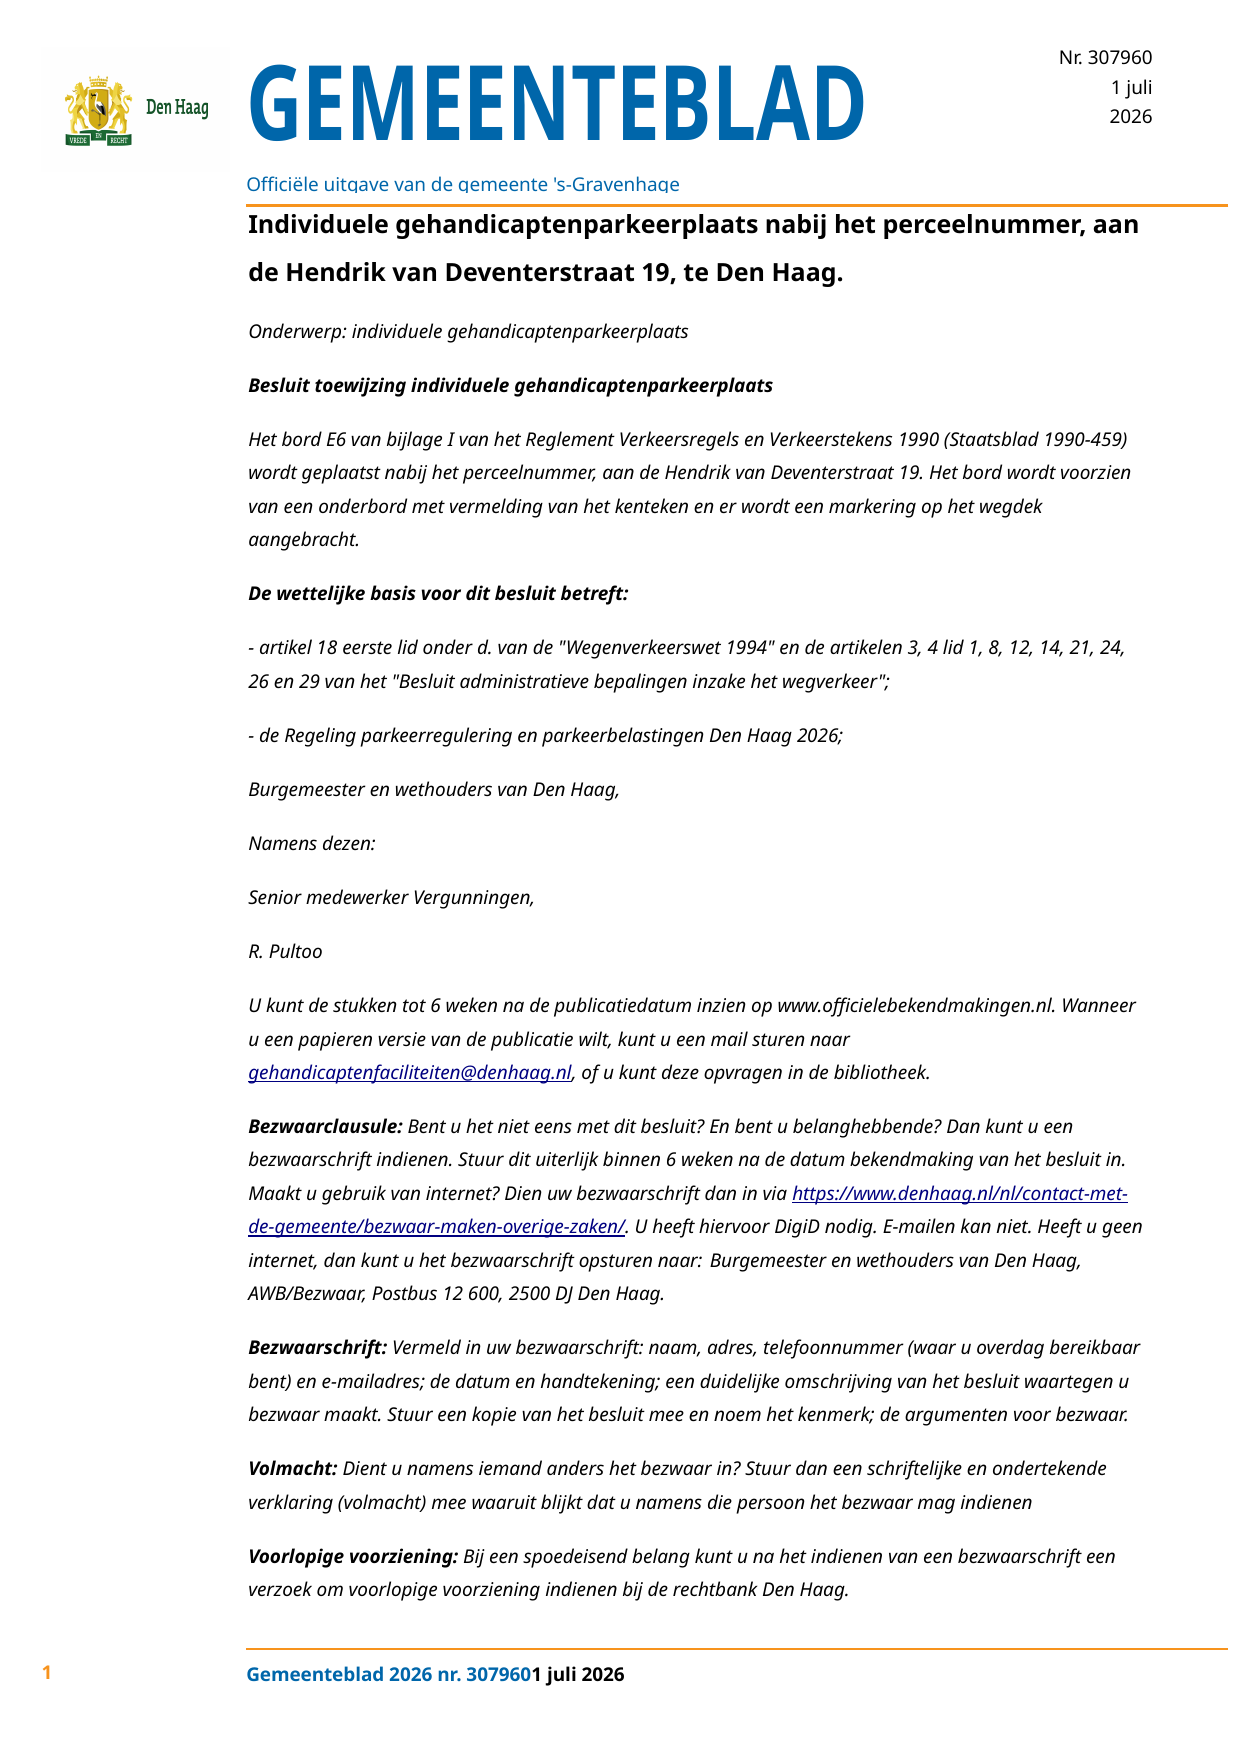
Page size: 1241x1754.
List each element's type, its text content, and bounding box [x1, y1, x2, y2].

text Het bord E6 van bijlage I van het Reglement Verkeersregels en Verkeerstekens 1990 (Staatsblad 1990-459) wordt geplaatst nabij het perceelnummer, aan de Hendrik van Deventerstraat 19. Het bord wordt voorzien van een onderbord met vermelding van het kenteken en er wordt een markering op het wegdek aangebracht. [248, 426, 1152, 552]
text Bezwaarschrift: Vermeld in uw bezwaarschrift: naam, adres, telefoonnummer (waar u overdag bereikbaar bent) en e-mailadres; de datum en handtekening; een duidelijke omschrijving van het besluit waartegen u bezwaar maakt. Stuur een kopie van het besluit mee en noem het kenmerk; de argumenten voor bezwaar. [248, 1334, 1152, 1427]
text Individuele gehandicaptenparkeerplaats nabij het perceelnummer, aan de Hendrik van Deventerstraat 19, te Den Haag. [248, 207, 1152, 288]
text Voorlopige voorziening: Bij een spoedeisend belang kunt u na het indienen van een bezwaarschrift een verzoek om voorlopige voorziening indienen bij de rechtbank Den Haag. [248, 1543, 1152, 1602]
text Burgemeester en wethouders van Den Haag, [248, 776, 1152, 802]
picture [41, 47, 231, 172]
text Besluit toewijzing individuele gehandicaptenparkeerplaats [248, 372, 1152, 398]
text R. Pultoo [248, 938, 1152, 964]
text Onderwerp: individuele gehandicaptenparkeerplaats [248, 318, 1152, 344]
text Namens dezen: [248, 830, 1152, 856]
text - artikel 18 eerste lid onder d. van de "Wegenverkeerswet 1994" en de artikelen 3, 4 lid 1, 8, 12, 14, 21, 24, 26 en 29 van het "Besluit administratieve bepalingen inzake het wegverkeer"; [248, 634, 1152, 694]
text De wettelijke basis voor dit besluit betreft: [248, 580, 1152, 606]
text - de Regeling parkeerregulering en parkeerbelastingen Den Haag 2026; [248, 722, 1152, 748]
text U kunt de stukken tot 6 weken na de publicatiedatum inzien op www.officielebekendmakingen.nl. Wanneer u een papieren versie van de publicatie wilt, kunt u een mail sturen naar gehandicaptenfaciliteiten@denhaag.nl, of u kunt deze opvragen in de bibliotheek. [248, 992, 1152, 1085]
text Senior medewerker Vergunningen, [248, 884, 1152, 910]
text Bezwaarclausule: Bent u het niet eens met dit besluit? En bent u belanghebbende? Dan kunt u een bezwaarschrift indienen. Stuur dit uiterlijk binnen 6 weken na de datum bekendmaking van het besluit in. Maakt u gebruik van internet? Dien uw bezwaarschrift dan in via https://www.denhaag.nl/nl/contact-met-de-gemeente/bezwaar-maken-overige-zaken/. U heeft hiervoor DigiD nodig. E-mailen kan niet. Heeft u geen internet, dan kunt u het bezwaarschrift opsturen naar: Burgemeester en wethouders van Den Haag, AWB/Bezwaar, Postbus 12 600, 2500 DJ Den Haag. [248, 1113, 1152, 1306]
text Volmacht: Dient u namens iemand anders het bezwaar in? Stuur dan een schriftelijke en ondertekende verklaring (volmacht) mee waaruit blijkt dat u namens die persoon het bezwaar mag indienen [248, 1455, 1152, 1514]
